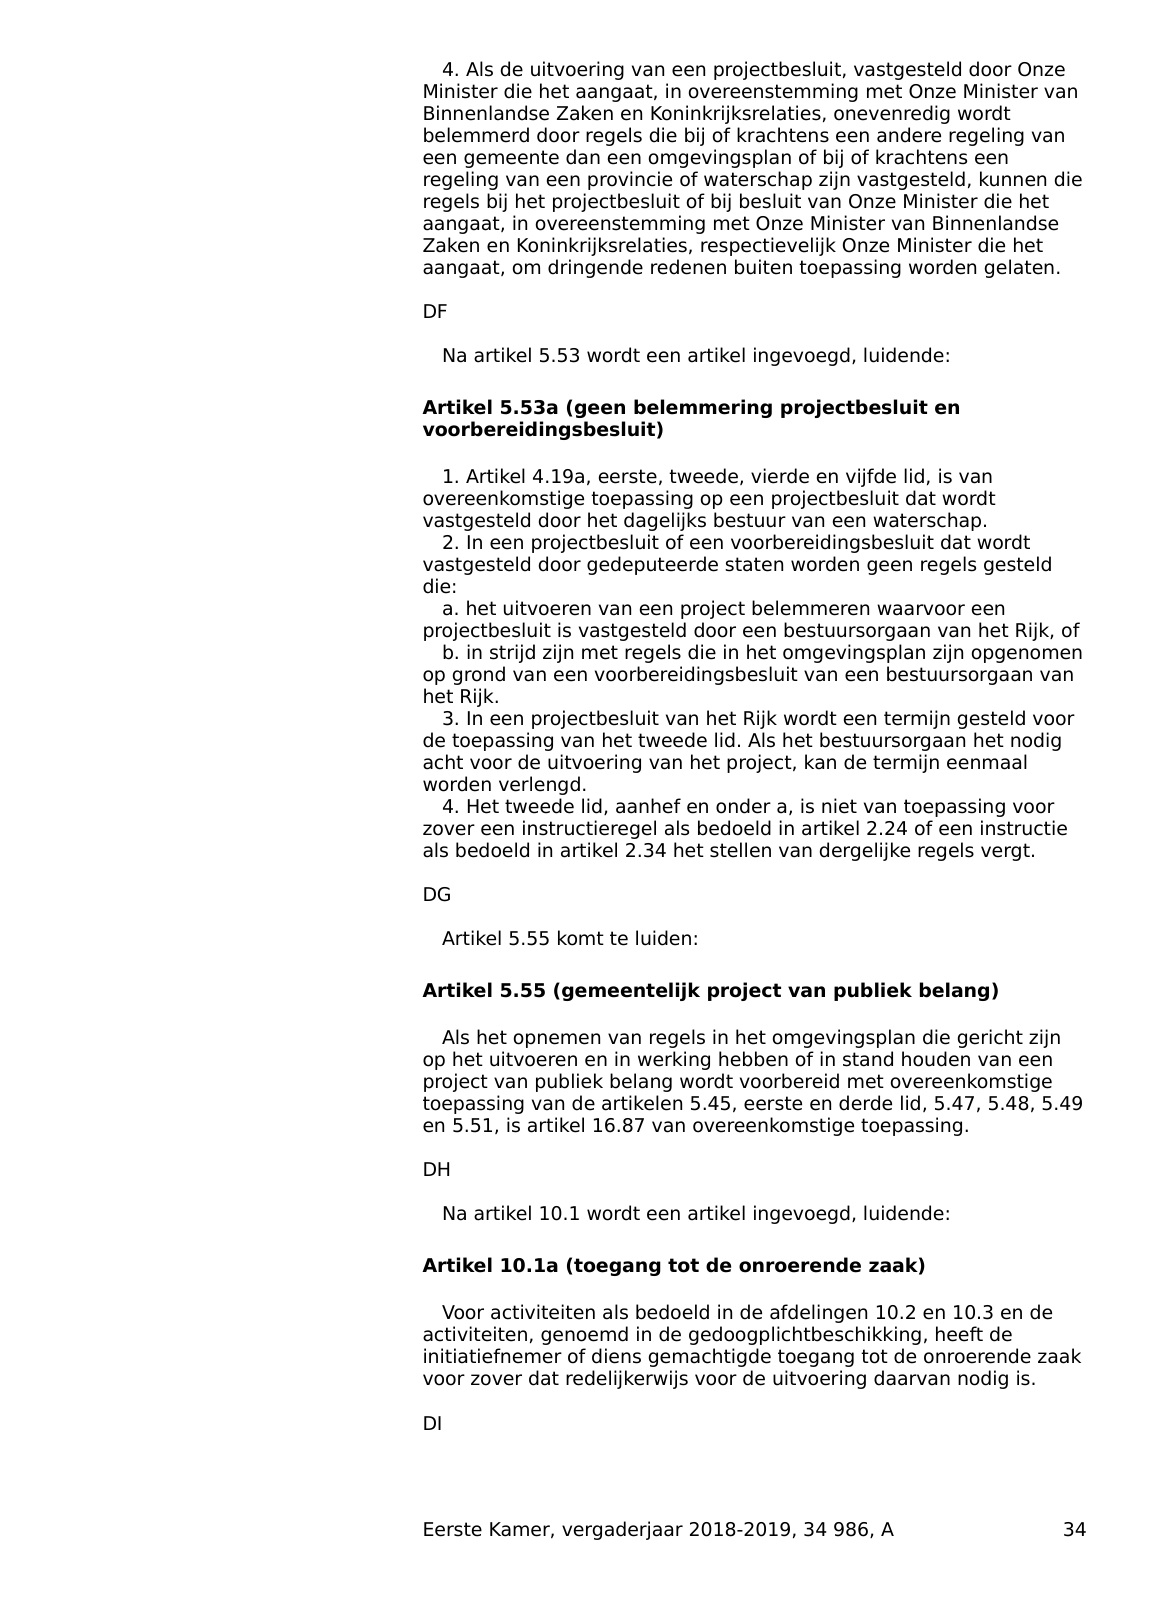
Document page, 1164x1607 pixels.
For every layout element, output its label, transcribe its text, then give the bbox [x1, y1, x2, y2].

text DH [422, 1159, 1087, 1181]
text a. het uitvoeren van een project belemmeren waarvoor een projectbesluit is vastgesteld door een bestuursorgaan van het Rijk, of [422, 598, 1087, 642]
text Voor activiteiten als bedoeld in de afdelingen 10.2 en 10.3 en de activiteiten, genoemd in de gedoogplichtbeschikking, heeft de initiatiefnemer of diens gemachtigde toegang tot de onroerende zaak voor zover dat redelijkerwijs voor de uitvoering daarvan nodig is. [422, 1302, 1087, 1390]
subtitle Artikel 10.1a (toegang tot de onroerende zaak) [422, 1255, 1087, 1277]
text 2. In een projectbesluit of een voorbereidingsbesluit dat wordt vastgesteld door gedeputeerde staten worden geen regels gesteld die: [422, 532, 1087, 598]
text DF [422, 301, 1087, 323]
text 1. Artikel 4.19a, eerste, tweede, vierde en vijfde lid, is van overeenkomstige toepassing op een projectbesluit dat wordt vastgesteld door het dagelijks bestuur van een waterschap. [422, 466, 1087, 532]
text 4. Het tweede lid, aanhef en onder a, is niet van toepassing voor zover een instructieregel als bedoeld in artikel 2.24 of een instructie als bedoeld in artikel 2.34 het stellen van dergelijke regels vergt. [422, 796, 1087, 862]
text Na artikel 10.1 wordt een artikel ingevoegd, luidende: [422, 1203, 1087, 1225]
text DI [422, 1412, 1087, 1434]
subtitle Artikel 5.55 (gemeentelijk project van publiek belang) [422, 980, 1087, 1002]
text b. in strijd zijn met regels die in het omgevingsplan zijn opgenomen op grond van een voorbereidingsbesluit van een bestuursorgaan van het Rijk. [422, 642, 1087, 708]
text 3. In een projectbesluit van het Rijk wordt een termijn gesteld voor de toepassing van het tweede lid. Als het bestuursorgaan het nodig acht voor de uitvoering van het project, kan de termijn eenmaal worden verlengd. [422, 708, 1087, 796]
text Als het opnemen van regels in het omgevingsplan die gericht zijn op het uitvoeren en in werking hebben of in stand houden van een project van publiek belang wordt voorbereid met overeenkomstige toepassing van de artikelen 5.45, eerste en derde lid, 5.47, 5.48, 5.49 en 5.51, is artikel 16.87 van overeenkomstige toepassing. [422, 1027, 1087, 1137]
text DG [422, 884, 1087, 906]
text Na artikel 5.53 wordt een artikel ingevoegd, luidende: [422, 345, 1087, 367]
subtitle Artikel 5.53a (geen belemmering projectbesluit en voorbereidingsbesluit) [422, 397, 1087, 441]
text Artikel 5.55 komt te luiden: [422, 928, 1087, 950]
text 4. Als de uitvoering van een projectbesluit, vastgesteld door Onze Minister die het aangaat, in overeenstemming met Onze Minister van Binnenlandse Zaken en Koninkrijksrelaties, onevenredig wordt belemmerd door regels die bij of krachtens een andere regeling van een gemeente dan een omgevingsplan of bij of krachtens een regeling van een provincie of waterschap zijn vastgesteld, kunnen die regels bij het projectbesluit of bij besluit van Onze Minister die het aangaat, in overeenstemming met Onze Minister van Binnenlandse Zaken en Koninkrijksrelaties, respectievelijk Onze Minister die het aangaat, om dringende redenen buiten toepassing worden gelaten. [422, 59, 1087, 279]
